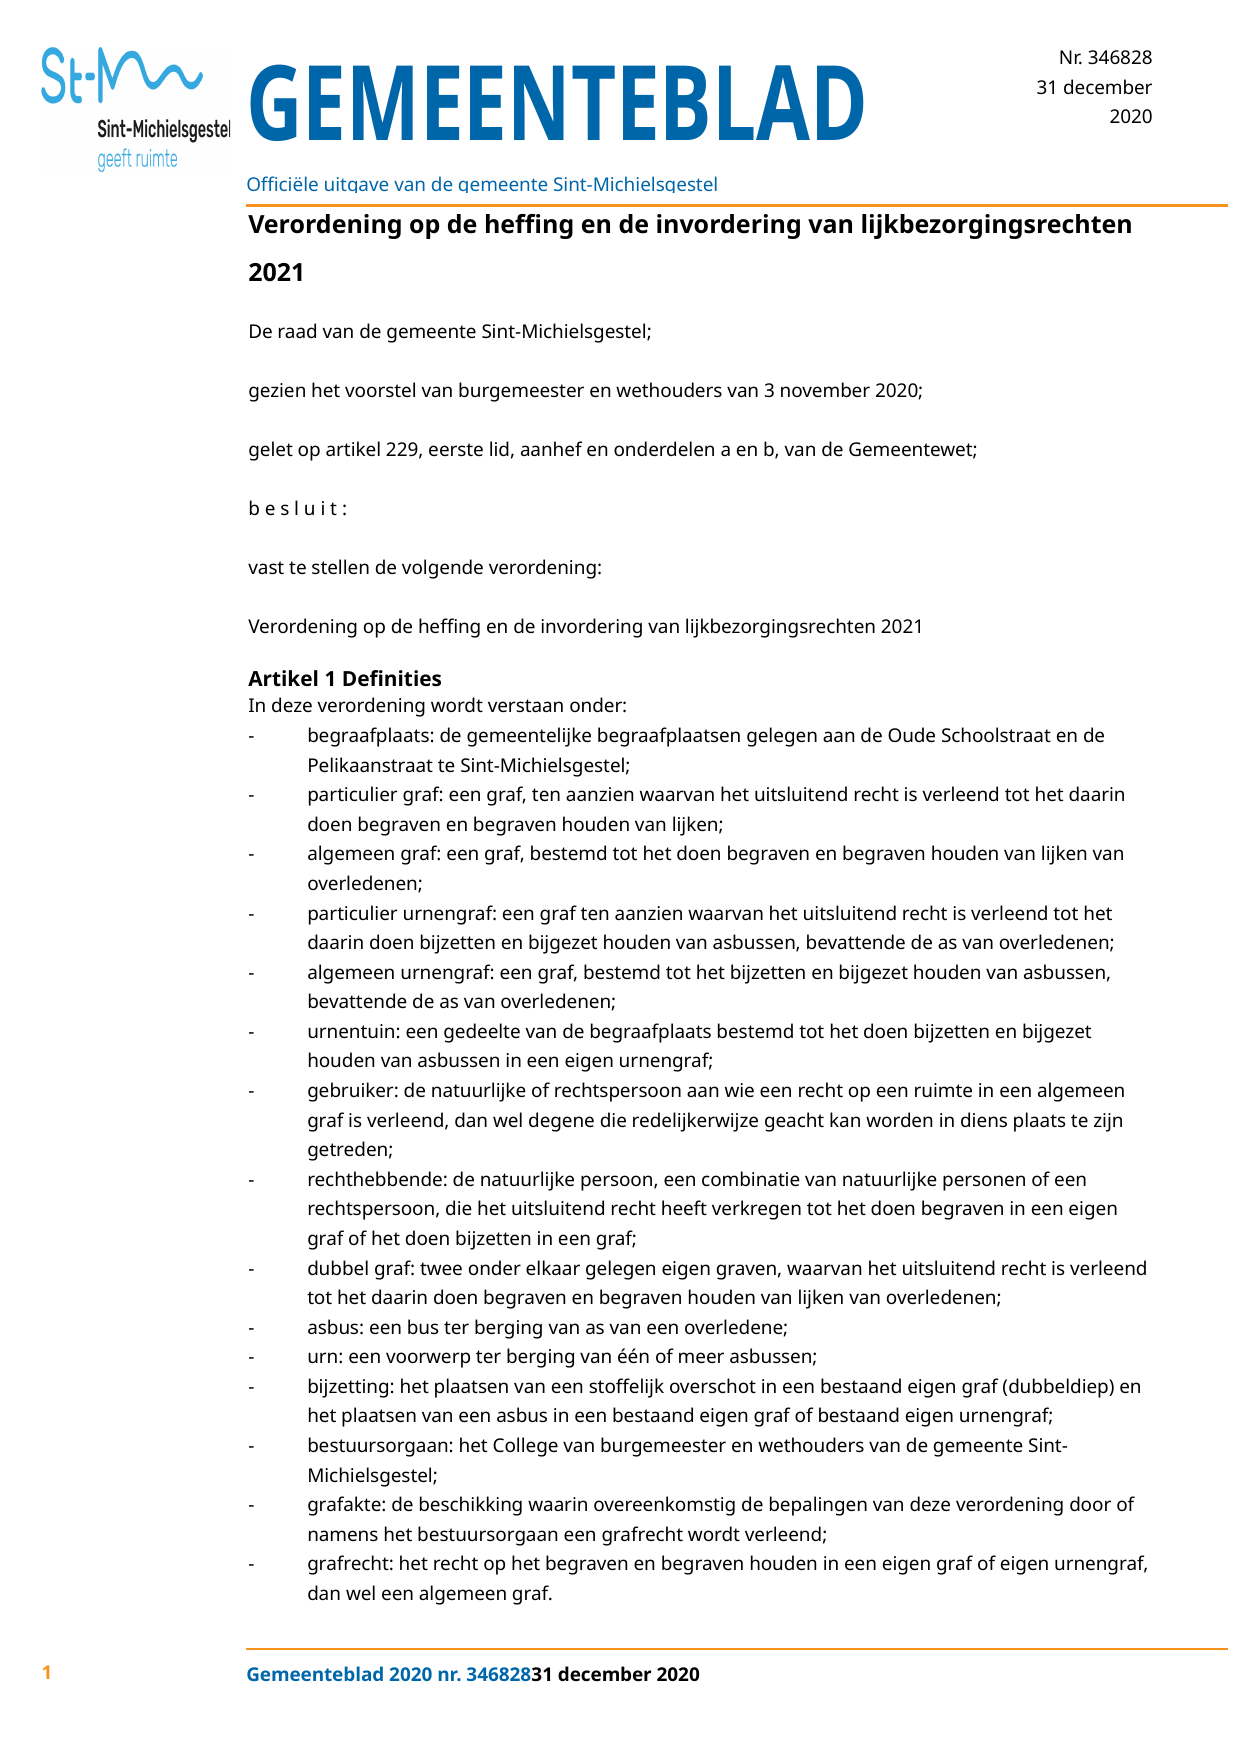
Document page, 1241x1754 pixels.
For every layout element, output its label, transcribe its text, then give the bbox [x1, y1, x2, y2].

list urnentuin: een gedeelte van de begraafplaats bestemd tot het doen bijzetten en bijgezet houden van asbussen in een eigen urnengraf; [248, 1018, 1152, 1073]
text Artikel 1 Definities [248, 664, 1152, 693]
list particulier urnengraf: een graf ten aanzien waarvan het uitsluitend recht is verleend tot het daarin doen bijzetten en bijgezet houden van asbussen, bevattende de as van overledenen; [248, 900, 1152, 955]
list asbus: een bus ter berging van as van een overledene; [248, 1314, 1152, 1339]
list algemeen graf: een graf, bestemd tot het doen begraven en begraven houden van lijken van overledenen; [248, 841, 1152, 896]
text Verordening op de heffing en de invordering van lijkbezorgingsrechten 2021 [248, 207, 1152, 288]
text De raad van de gemeente Sint-Michielsgestel; [248, 318, 1152, 344]
text vast te stellen de volgende verordening: [248, 554, 1152, 580]
picture [41, 47, 231, 172]
list grafakte: de beschikking waarin overeenkomstig de bepalingen van deze verordening door of namens het bestuursorgaan een grafrecht wordt verleend; [248, 1491, 1152, 1547]
list gebruiker: de natuurlijke of rechtspersoon aan wie een recht op een ruimte in een algemeen graf is verleend, dan wel degene die redelijkerwijze geacht kan worden in diens plaats te zijn getreden; [248, 1077, 1152, 1162]
list urn: een voorwerp ter berging van één of meer asbussen; [248, 1343, 1152, 1369]
text In deze verordening wordt verstaan onder: [248, 693, 1152, 718]
list bijzetting: het plaatsen van een stoffelijk overschot in een bestaand eigen graf (dubbeldiep) en het plaatsen van een asbus in een bestaand eigen graf of bestaand eigen urnengraf; [248, 1373, 1152, 1428]
list grafrecht: het recht op het begraven en begraven houden in een eigen graf of eigen urnengraf, dan wel een algemeen graf. [248, 1551, 1152, 1606]
list bestuursorgaan: het College van burgemeester en wethouders van de gemeente Sint-Michielsgestel; [248, 1432, 1152, 1487]
text gelet op artikel 229, eerste lid, aanhef en onderdelen a en b, van de Gemeentewet; [248, 436, 1152, 462]
text Verordening op de heffing en de invordering van lijkbezorgingsrechten 2021 [248, 614, 1152, 639]
list particulier graf: een graf, ten aanzien waarvan het uitsluitend recht is verleend tot het daarin doen begraven en begraven houden van lijken; [248, 781, 1152, 837]
list begraafplaats: de gemeentelijke begraafplaatsen gelegen aan de Oude Schoolstraat en de Pelikaanstraat te Sint-Michielsgestel; [248, 722, 1152, 777]
text b e s l u i t : [248, 495, 1152, 521]
text gezien het voorstel van burgemeester en wethouders van 3 november 2020; [248, 377, 1152, 403]
list dubbel graf: twee onder elkaar gelegen eigen graven, waarvan het uitsluitend recht is verleend tot het daarin doen begraven en begraven houden van lijken van overledenen; [248, 1255, 1152, 1310]
list algemeen urnengraf: een graf, bestemd tot het bijzetten en bijgezet houden van asbussen, bevattende de as van overledenen; [248, 959, 1152, 1014]
list rechthebbende: de natuurlijke persoon, een combinatie van natuurlijke personen of een rechtspersoon, die het uitsluitend recht heeft verkregen tot het doen begraven in een eigen graf of het doen bijzetten in een graf; [248, 1166, 1152, 1251]
